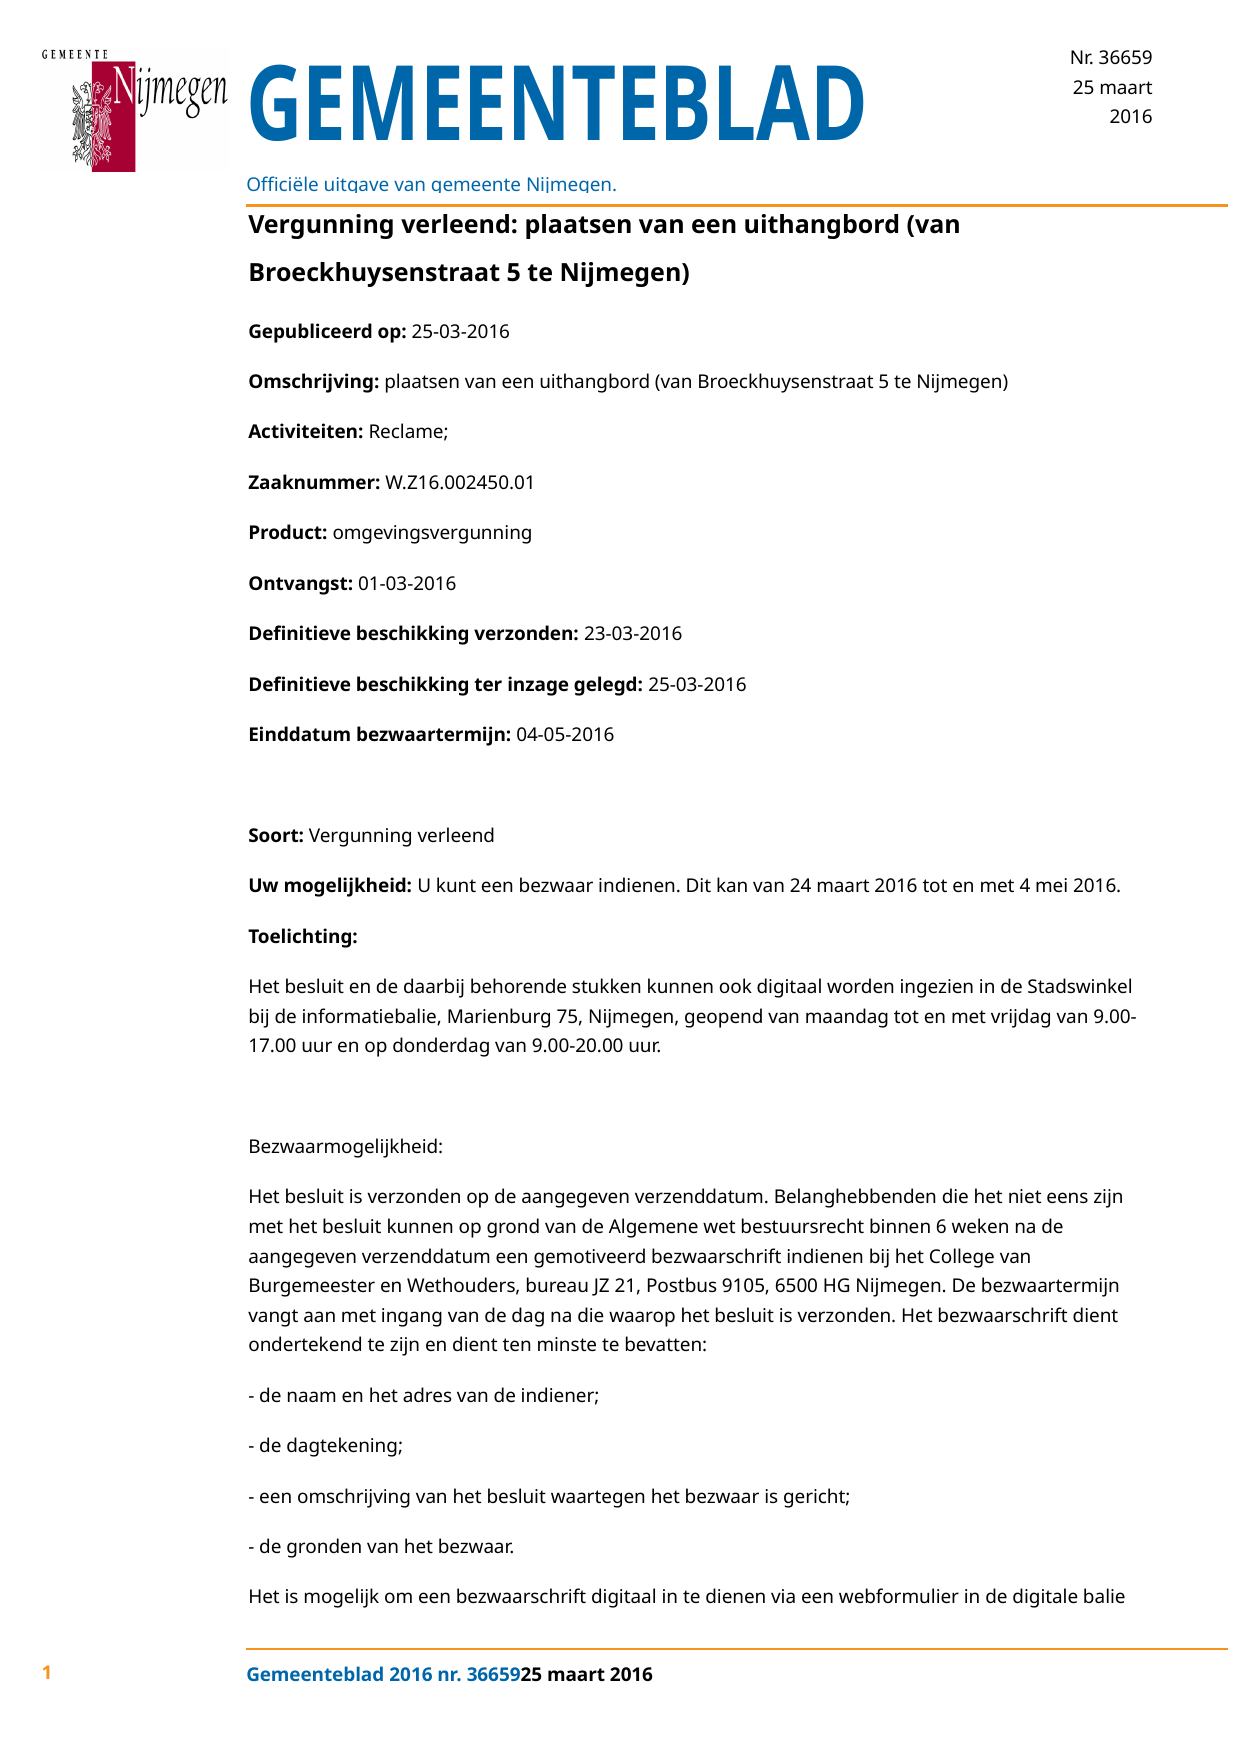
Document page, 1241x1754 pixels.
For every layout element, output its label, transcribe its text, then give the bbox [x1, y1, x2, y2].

text Activiteiten: Reclame; [248, 419, 1152, 444]
text Het is mogelijk om een bezwaarschrift digitaal in te dienen via een webformulier in de digitale balie [248, 1584, 1152, 1609]
text Definitieve beschikking ter inzage gelegd: 25-03-2016 [248, 671, 1152, 697]
text Het besluit is verzonden op de aangegeven verzenddatum. Belanghebbenden die het niet eens zijn met het besluit kunnen op grond van de Algemene wet bestuursrecht binnen 6 weken na de aangegeven verzenddatum een gemotiveerd bezwaarschrift indienen bij het College van Burgemeester en Wethouders, bureau JZ 21, Postbus 9105, 6500 HG Nijmegen. De bezwaartermijn vangt aan met ingang van de dag na die waarop het besluit is verzonden. Het bezwaarschrift dient ondertekend te zijn en dient ten minste te bevatten: [248, 1184, 1152, 1357]
text Omschrijving: plaatsen van een uithangbord (van Broeckhuysenstraat 5 te Nijmegen) [248, 368, 1152, 394]
text Soort: Vergunning verleend [248, 822, 1152, 848]
text Vergunning verleend: plaatsen van een uithangbord (van Broeckhuysenstraat 5 te Nijmegen) [248, 207, 1152, 288]
text - de dagtekening; [248, 1432, 1152, 1458]
picture [41, 47, 231, 172]
text Ontvangst: 01-03-2016 [248, 570, 1152, 596]
text Uw mogelijkheid: U kunt een bezwaar indienen. Dit kan van 24 maart 2016 tot en met 4 mei 2016. [248, 872, 1152, 898]
text Zaaknummer: W.Z16.002450.01 [248, 469, 1152, 495]
text Definitieve beschikking verzonden: 23-03-2016 [248, 620, 1152, 646]
text Product: omgevingsvergunning [248, 519, 1152, 545]
text Toelichting: [248, 923, 1152, 949]
text Bezwaarmogelijkheid: [248, 1133, 1152, 1159]
text - een omschrijving van het besluit waartegen het bezwaar is gericht; [248, 1483, 1152, 1509]
text Einddatum bezwaartermijn: 04-05-2016 [248, 721, 1152, 747]
text Het besluit en de daarbij behorende stukken kunnen ook digitaal worden ingezien in de Stadswinkel bij de informatiebalie, Marienburg 75, Nijmegen, geopend van maandag tot en met vrijdag van 9.00-17.00 uur en op donderdag van 9.00-20.00 uur. [248, 973, 1152, 1058]
text - de naam en het adres van de indiener; [248, 1382, 1152, 1408]
text - de gronden van het bezwaar. [248, 1533, 1152, 1559]
text Gepubliceerd op: 25-03-2016 [248, 318, 1152, 344]
